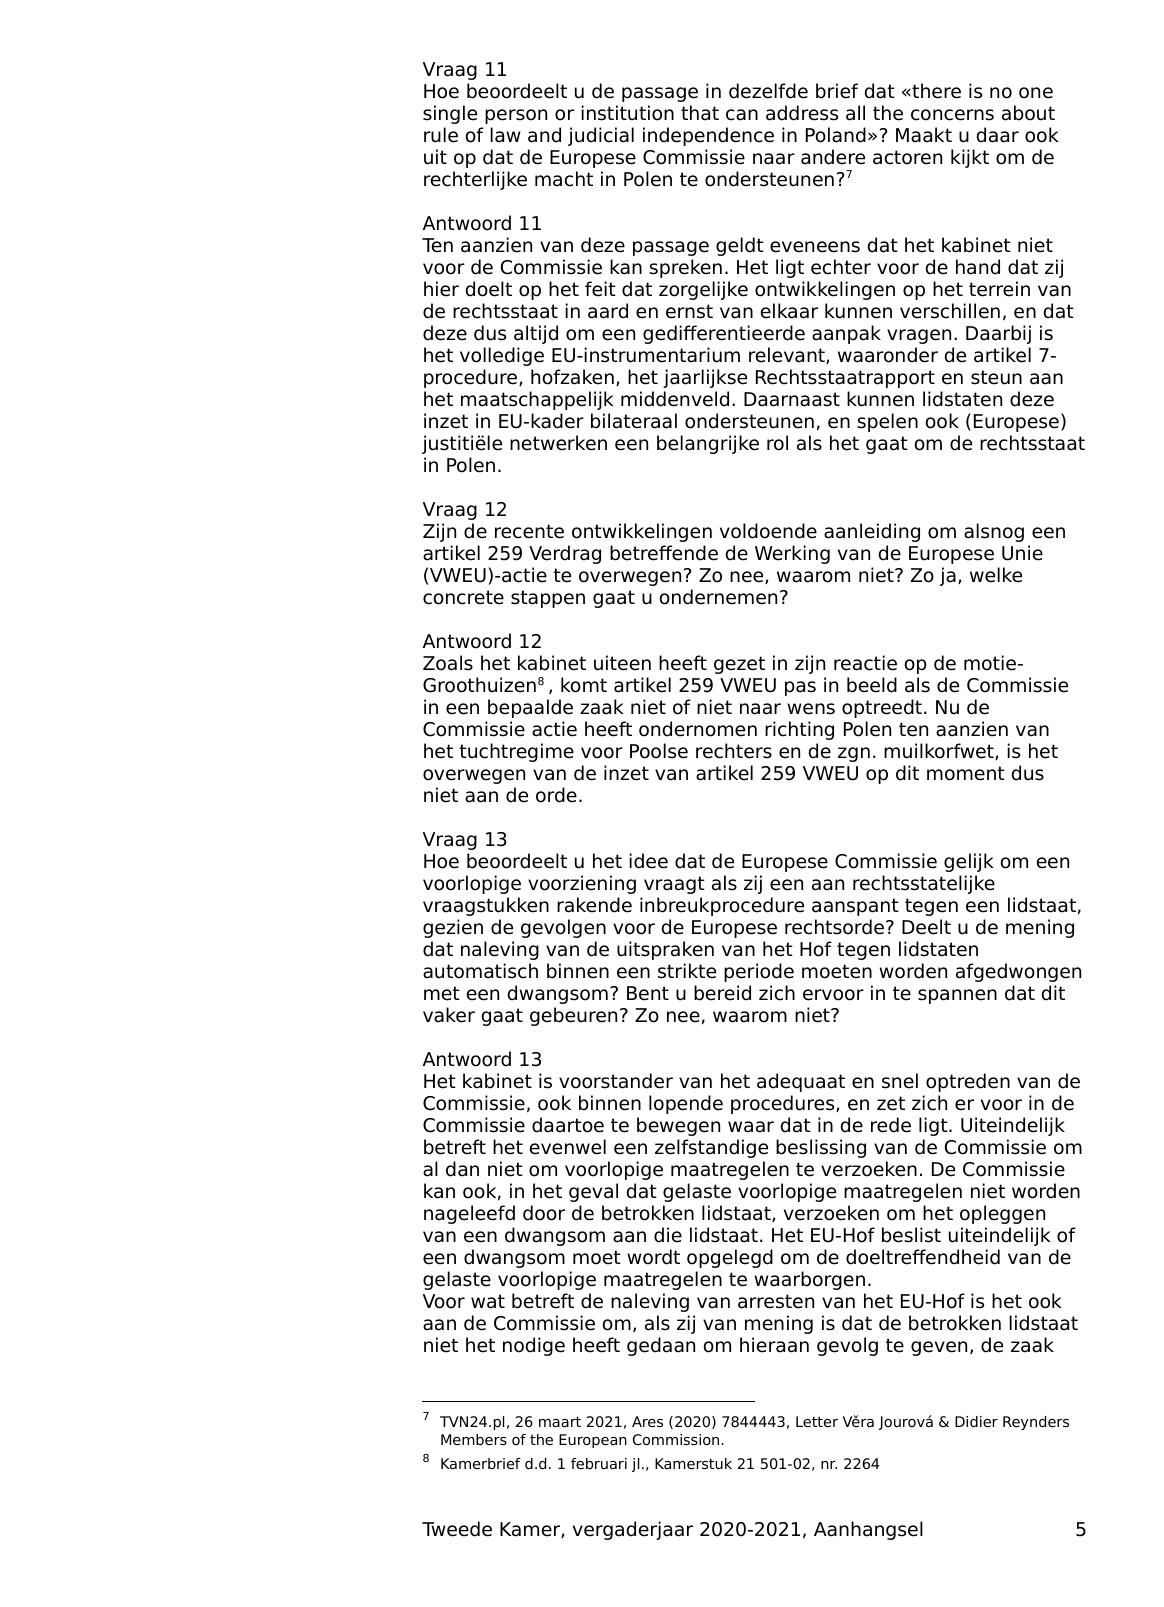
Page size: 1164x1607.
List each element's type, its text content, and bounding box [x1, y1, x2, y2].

text Zijn de recente ontwikkelingen voldoende aanleiding om alsnog een artikel 259 Verdrag betreffende de Werking van de Europese Unie (VWEU)-actie te overwegen? Zo nee, waarom niet? Zo ja, welke concrete stappen gaat u ondernemen? [422, 521, 1087, 609]
text Antwoord 11 [422, 213, 1087, 235]
text Voor wat betreft de naleving van arresten van het EU-Hof is het ook aan de Commissie om, als zij van mening is dat de betrokken lidstaat niet het nodige heeft gedaan om hieraan gevolg te geven, de zaak [422, 1291, 1087, 1357]
text Zoals het kabinet uiteen heeft gezet in zijn reactie op de motie-Groothuizen, komt artikel 259 VWEU pas in beeld als de Commissie in een bepaalde zaak niet of niet naar wens optreedt. Nu de Commissie actie heeft ondernomen richting Polen ten aanzien van het tuchtregime voor Poolse rechters en de zgn. muilkorfwet, is het overwegen van de inzet van artikel 259 VWEU op dit moment dus niet aan de orde. [422, 653, 1087, 807]
text Vraag 11 [422, 59, 1087, 81]
text Antwoord 13 [422, 1049, 1087, 1071]
text Vraag 12 [422, 499, 1087, 521]
text Hoe beoordeelt u de passage in dezelfde brief dat «there is no one single person or institution that can address all the concerns about rule of law and judicial independence in Poland»? Maakt u daar ook uit op dat de Europese Commissie naar andere actoren kijkt om de rechterlijke macht in Polen te ondersteunen? [422, 81, 1087, 191]
text Hoe beoordeelt u het idee dat de Europese Commissie gelijk om een voorlopige voorziening vraagt als zij een aan rechtsstatelijke vraagstukken rakende inbreukprocedure aanspant tegen een lidstaat, gezien de gevolgen voor de Europese rechtsorde? Deelt u de mening dat naleving van de uitspraken van het Hof tegen lidstaten automatisch binnen een strikte periode moeten worden afgedwongen met een dwangsom? Bent u bereid zich ervoor in te spannen dat dit vaker gaat gebeuren? Zo nee, waarom niet? [422, 851, 1087, 1027]
text Ten aanzien van deze passage geldt eveneens dat het kabinet niet voor de Commissie kan spreken. Het ligt echter voor de hand dat zij hier doelt op het feit dat zorgelijke ontwikkelingen op het terrein van de rechtsstaat in aard en ernst van elkaar kunnen verschillen, en dat deze dus altijd om een gedifferentieerde aanpak vragen. Daarbij is het volledige EU-instrumentarium relevant, waaronder de artikel 7-procedure, hofzaken, het jaarlijkse Rechtsstaatrapport en steun aan het maatschappelijk middenveld. Daarnaast kunnen lidstaten deze inzet in EU-kader bilateraal ondersteunen, en spelen ook (Europese) justitiële netwerken een belangrijke rol als het gaat om de rechtsstaat in Polen. [422, 235, 1087, 477]
text Antwoord 12 [422, 631, 1087, 653]
text Het kabinet is voorstander van het adequaat en snel optreden van de Commissie, ook binnen lopende procedures, en zet zich er voor in de Commissie daartoe te bewegen waar dat in de rede ligt. Uiteindelijk betreft het evenwel een zelfstandige beslissing van de Commissie om al dan niet om voorlopige maatregelen te verzoeken. De Commissie kan ook, in het geval dat gelaste voorlopige maatregelen niet worden nageleefd door de betrokken lidstaat, verzoeken om het opleggen van een dwangsom aan die lidstaat. Het EU-Hof beslist uiteindelijk of een dwangsom moet wordt opgelegd om de doeltreffendheid van de gelaste voorlopige maatregelen te waarborgen. [422, 1071, 1087, 1291]
text Vraag 13 [422, 829, 1087, 851]
text Kamerbrief d.d. 1 februari jl., Kamerstuk 21 501-02, nr. 2264 [422, 1452, 1087, 1474]
text TVN24.pl, 26 maart 2021, Ares (2020) 7844443, Letter Věra Jourová & Didier Reynders Members of the European Commission. [422, 1410, 1087, 1449]
